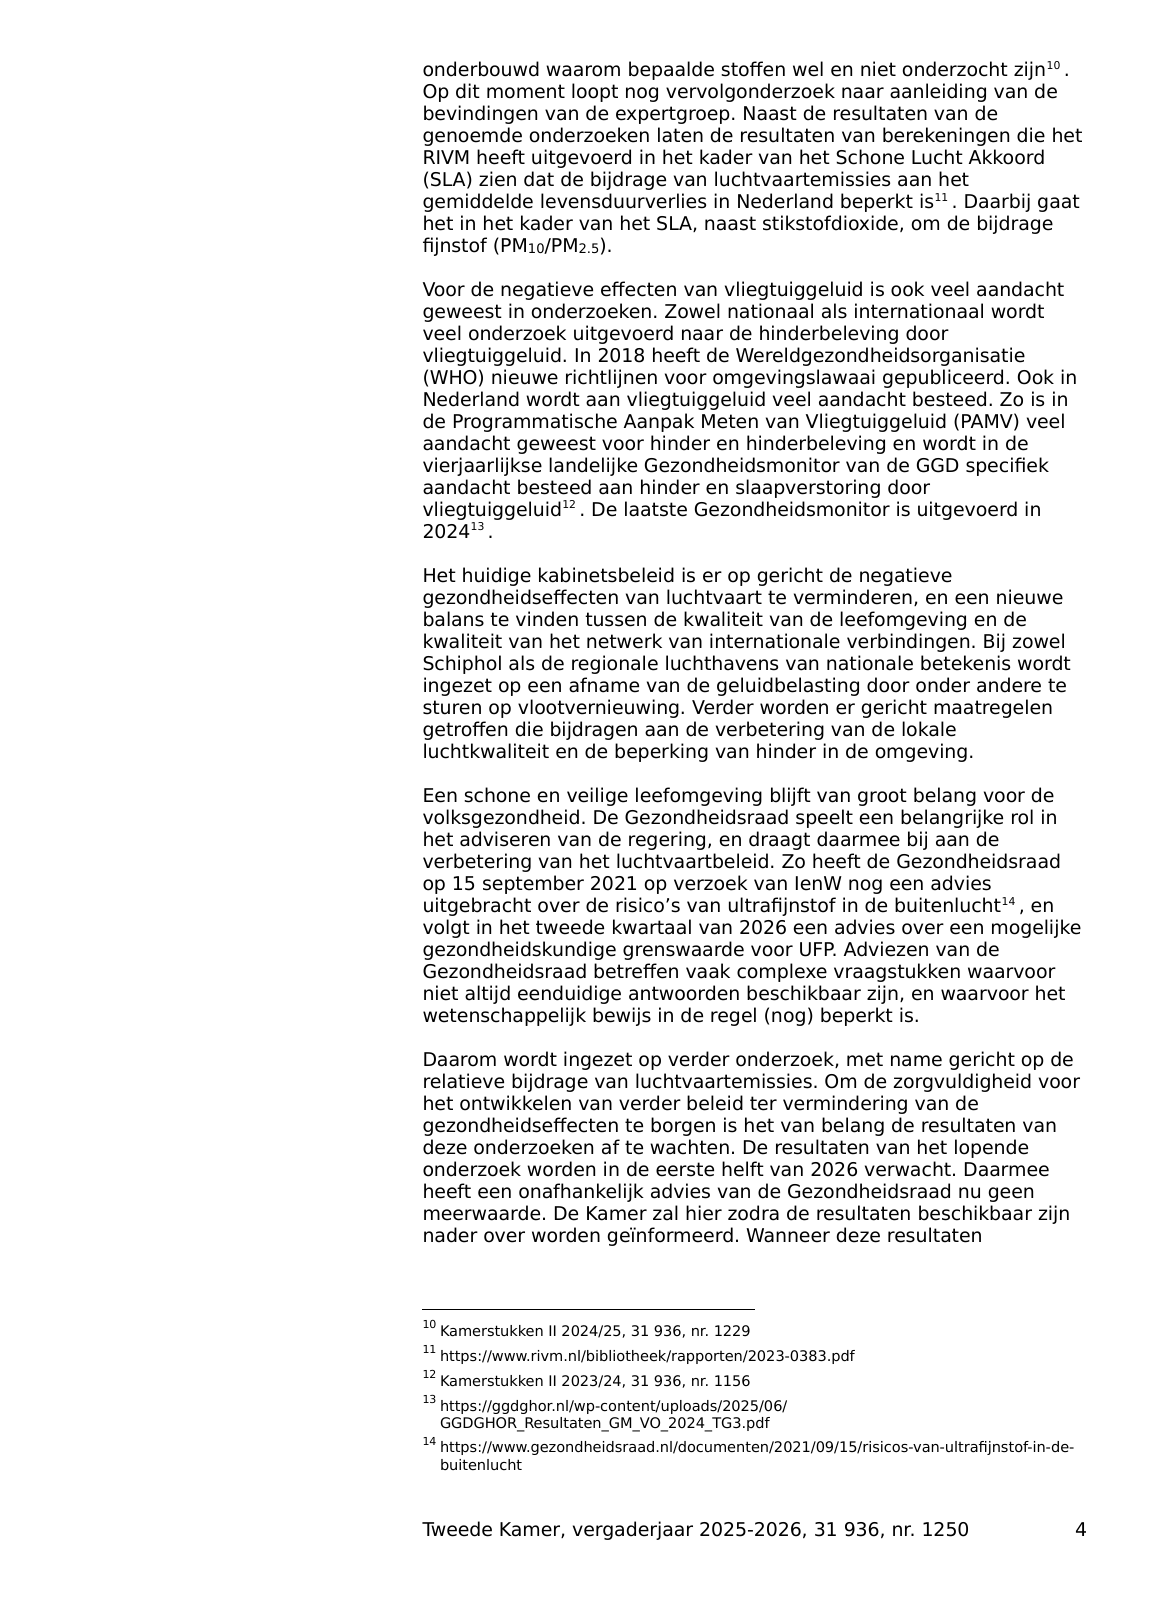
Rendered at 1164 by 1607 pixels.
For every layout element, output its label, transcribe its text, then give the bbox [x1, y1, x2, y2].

text Daarom wordt ingezet op verder onderzoek, met name gericht op de relatieve bijdrage van luchtvaartemissies. Om de zorgvuldigheid voor het ontwikkelen van verder beleid ter vermindering van de gezondheidseffecten te borgen is het van belang de resultaten van deze onderzoeken af te wachten. De resultaten van het lopende onderzoek worden in de eerste helft van 2026 verwacht. Daarmee heeft een onafhankelijk advies van de Gezondheidsraad nu geen meerwaarde. De Kamer zal hier zodra de resultaten beschikbaar zijn nader over worden geïnformeerd. Wanneer deze resultaten [422, 1049, 1087, 1247]
text Een schone en veilige leefomgeving blijft van groot belang voor de volksgezondheid. De Gezondheidsraad speelt een belangrijke rol in het adviseren van de regering, en draagt daarmee bij aan de verbetering van het luchtvaartbeleid. Zo heeft de Gezondheidsraad op 15 september 2021 op verzoek van IenW nog een advies uitgebracht over de risico’s van ultrafijnstof in de buitenlucht, en volgt in het tweede kwartaal van 2026 een advies over een mogelijke gezondheidskundige grenswaarde voor UFP. Adviezen van de Gezondheidsraad betreffen vaak complexe vraagstukken waarvoor niet altijd eenduidige antwoorden beschikbaar zijn, en waarvoor het wetenschappelijk bewijs in de regel (nog) beperkt is. [422, 785, 1087, 1027]
text onderbouwd waarom bepaalde stoffen wel en niet onderzocht zijn. Op dit moment loopt nog vervolgonderzoek naar aanleiding van de bevindingen van de expertgroep. Naast de resultaten van de genoemde onderzoeken laten de resultaten van berekeningen die het RIVM heeft uitgevoerd in het kader van het Schone Lucht Akkoord (SLA) zien dat de bijdrage van luchtvaartemissies aan het gemiddelde levensduurverlies in Nederland beperkt is. Daarbij gaat het in het kader van het SLA, naast stikstofdioxide, om de bijdrage fijnstof (PM10/PM2.5). [422, 59, 1087, 257]
text Kamerstukken II 2024/25, 31 936, nr. 1229 [422, 1318, 1087, 1341]
text https://www.gezondheidsraad.nl/documenten/2021/09/15/risicos-van-ultrafijnstof-in-de-buitenlucht [422, 1435, 1087, 1474]
text Kamerstukken II 2023/24, 31 936, nr. 1156 [422, 1368, 1087, 1391]
text Het huidige kabinetsbeleid is er op gericht de negatieve gezondheidseffecten van luchtvaart te verminderen, en een nieuwe balans te vinden tussen de kwaliteit van de leefomgeving en de kwaliteit van het netwerk van internationale verbindingen. Bij zowel Schiphol als de regionale luchthavens van nationale betekenis wordt ingezet op een afname van de geluidbelasting door onder andere te sturen op vlootvernieuwing. Verder worden er gericht maatregelen getroffen die bijdragen aan de verbetering van de lokale luchtkwaliteit en de beperking van hinder in de omgeving. [422, 565, 1087, 763]
text https://www.rivm.nl/bibliotheek/rapporten/2023-0383.pdf [422, 1343, 1087, 1366]
text https://ggdghor.nl/wp-content/uploads/2025/06/GGDGHOR_Resultaten_GM_VO_2024_TG3.pdf [422, 1393, 1087, 1432]
text Voor de negatieve effecten van vliegtuiggeluid is ook veel aandacht geweest in onderzoeken. Zowel nationaal als internationaal wordt veel onderzoek uitgevoerd naar de hinderbeleving door vliegtuiggeluid. In 2018 heeft de Wereldgezondheidsorganisatie (WHO) nieuwe richtlijnen voor omgevingslawaai gepubliceerd. Ook in Nederland wordt aan vliegtuiggeluid veel aandacht besteed. Zo is in de Programmatische Aanpak Meten van Vliegtuiggeluid (PAMV) veel aandacht geweest voor hinder en hinderbeleving en wordt in de vierjaarlijkse landelijke Gezondheidsmonitor van de GGD specifiek aandacht besteed aan hinder en slaapverstoring door vliegtuiggeluid. De laatste Gezondheidsmonitor is uitgevoerd in 2024. [422, 279, 1087, 543]
